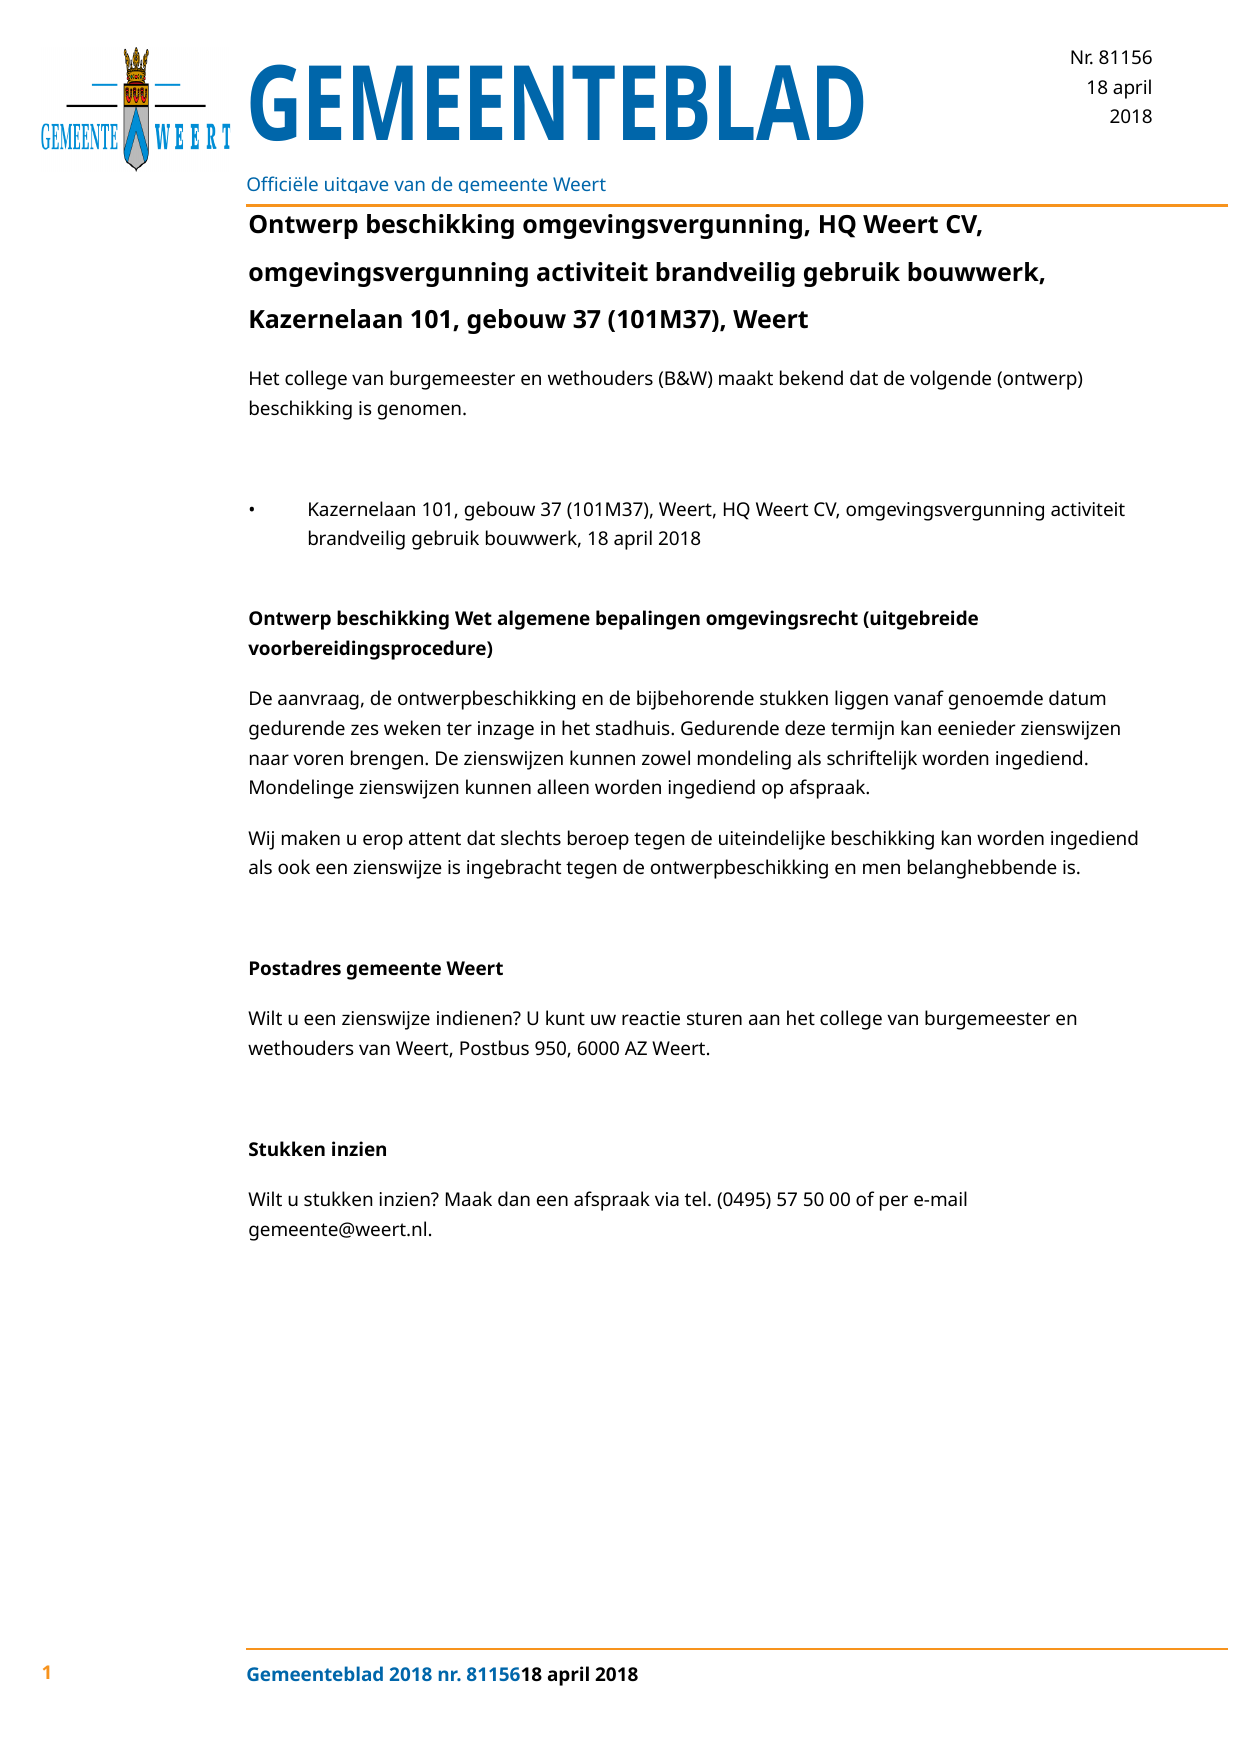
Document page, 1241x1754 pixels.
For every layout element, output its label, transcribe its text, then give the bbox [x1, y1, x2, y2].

text Ontwerp beschikking Wet algemene bepalingen omgevingsrecht (uitgebreide voorbereidingsprocedure) [248, 606, 1152, 661]
text Wilt u een zienswijze indienen? U kunt uw reactie sturen aan het college van burgemeester en wethouders van Weert, Postbus 950, 6000 AZ Weert. [248, 1006, 1152, 1061]
text Wij maken u erop attent dat slechts beroep tegen de uiteindelijke beschikking kan worden ingediend als ook een zienswijze is ingebracht tegen de ontwerpbeschikking en men belanghebbende is. [248, 825, 1152, 880]
text Wilt u stukken inzien? Maak dan een afspraak via tel. (0495) 57 50 00 of per e-mail gemeente@weert.nl. [248, 1186, 1152, 1242]
text De aanvraag, de ontwerpbeschikking en de bijbehorende stukken liggen vanaf genoemde datum gedurende zes weken ter inzage in het stadhuis. Gedurende deze termijn kan eenieder zienswijzen naar voren brengen. De zienswijzen kunnen zowel mondeling als schriftelijk worden ingediend. Mondelinge zienswijzen kunnen alleen worden ingediend op afspraak. [248, 686, 1152, 800]
text Het college van burgemeester en wethouders (B&W) maakt bekend dat de volgende (ontwerp) beschikking is genomen. [248, 366, 1152, 421]
text Stukken inzien [248, 1136, 1152, 1162]
list Kazernelaan 101, gebouw 37 (101M37), Weert, HQ Weert CV, omgevingsvergunning activiteit brandveilig gebruik bouwwerk, 18 april 2018 [248, 496, 1152, 551]
text Ontwerp beschikking omgevingsvergunning, HQ Weert CV, omgevingsvergunning activiteit brandveilig gebruik bouwwerk, Kazernelaan 101, gebouw 37 (101M37), Weert [248, 207, 1152, 336]
picture [41, 47, 231, 172]
text Postadres gemeente Weert [248, 955, 1152, 981]
